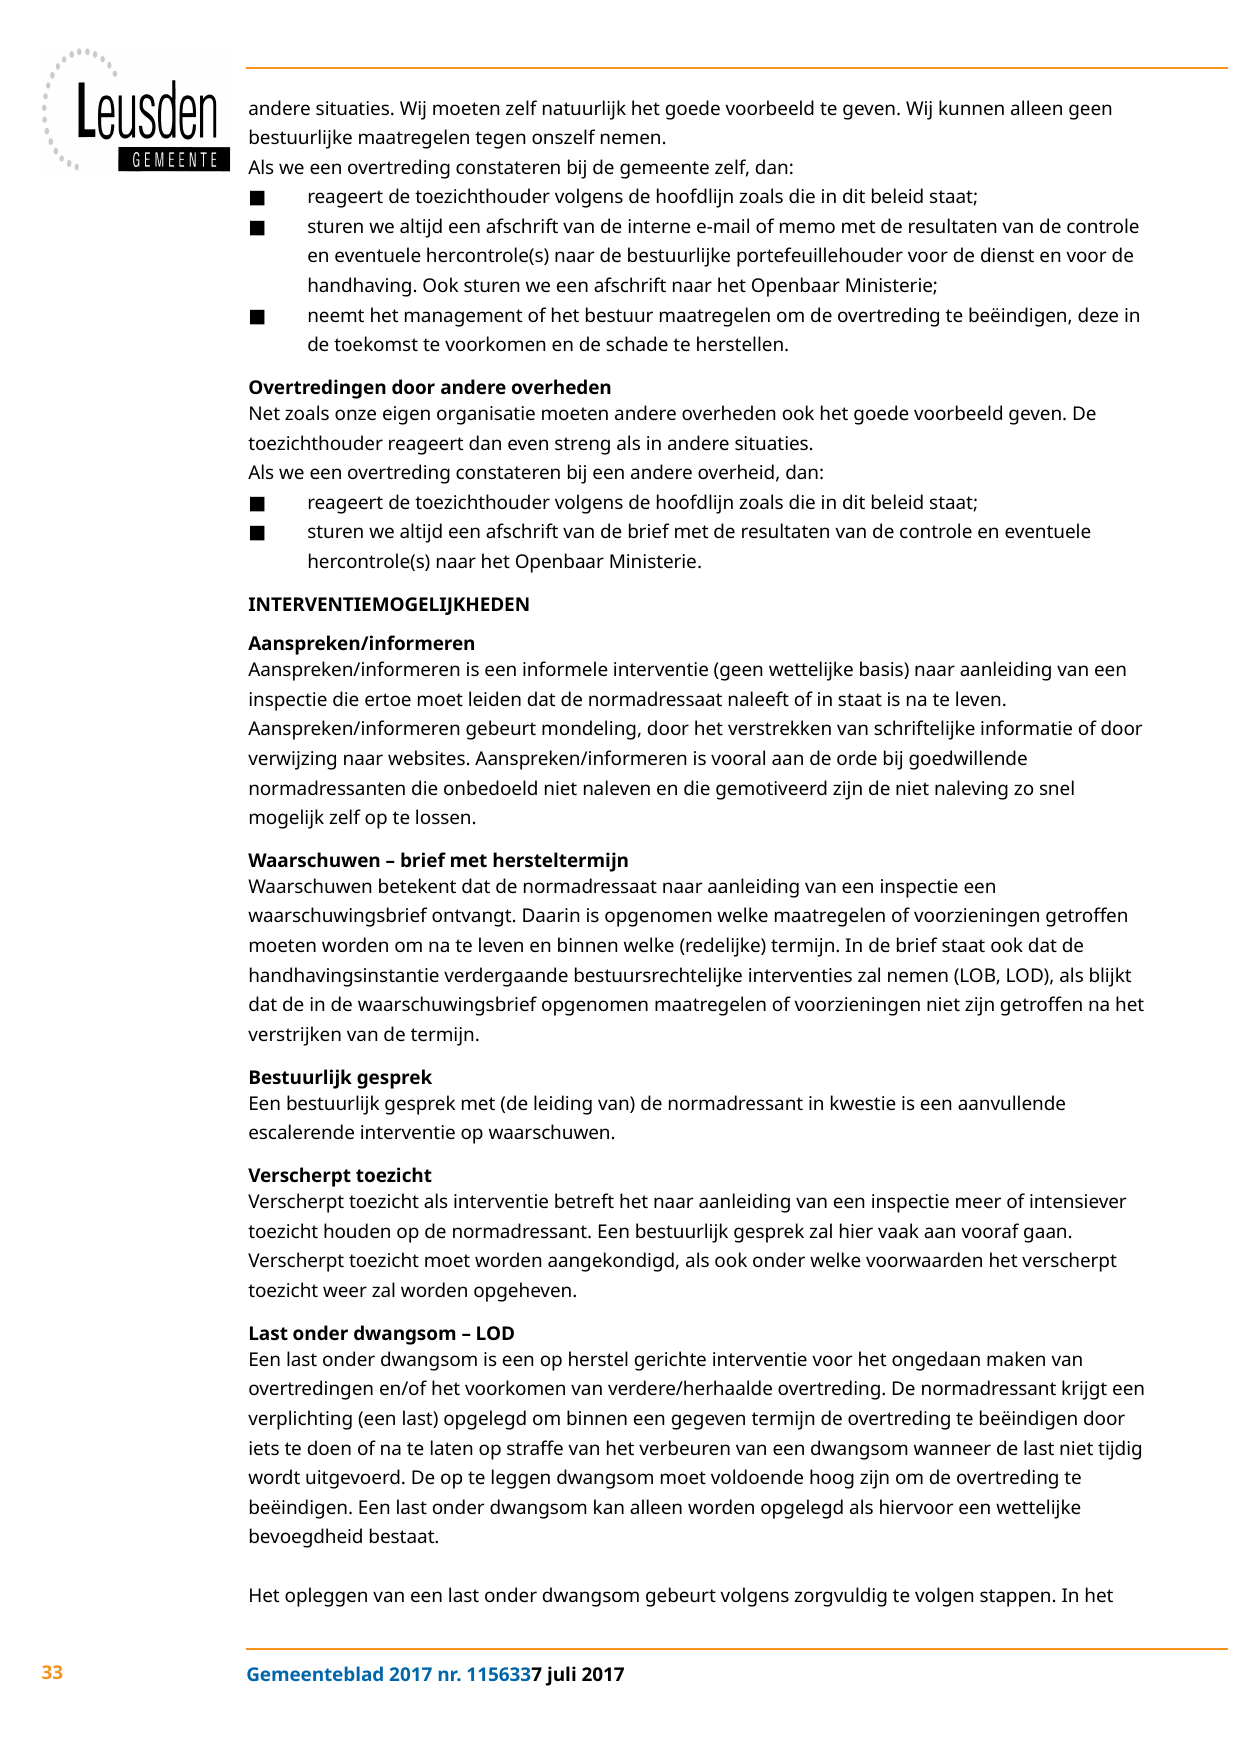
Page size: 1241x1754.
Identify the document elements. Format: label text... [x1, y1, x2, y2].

text Net zoals onze eigen organisatie moeten andere overheden ook het goede voorbeeld geven. De toezichthouder reageert dan even streng als in andere situaties. [248, 400, 1152, 456]
text Als we een overtreding constateren bij een andere overheid, dan: [248, 459, 1152, 485]
list sturen we altijd een afschrift van de interne e-mail of memo met de resultaten van de controle en eventuele hercontrole(s) naar de bestuurlijke portefeuillehouder voor de dienst en voor de handhaving. Ook sturen we een afschrift naar het Openbaar Ministerie; [248, 213, 1152, 298]
text Verscherpt toezicht als interventie betreft het naar aanleiding van een inspectie meer of intensiever toezicht houden op de normadressant. Een bestuurlijk gesprek zal hier vaak aan vooraf gaan. Verscherpt toezicht moet worden aangekondigd, als ook onder welke voorwaarden het verscherpt toezicht weer zal worden opgeheven. [248, 1188, 1152, 1303]
text Last onder dwangsom – LOD [248, 1320, 1152, 1346]
text Aanspreken/informeren [248, 631, 1152, 656]
text Overtredingen door andere overheden [248, 374, 1152, 400]
list reageert de toezichthouder volgens de hoofdlijn zoals die in dit beleid staat; [248, 489, 1152, 515]
list neemt het management of het bestuur maatregelen om de overtreding te beëindigen, deze in de toekomst te voorkomen en de schade te herstellen. [248, 302, 1152, 357]
text andere situaties. Wij moeten zelf natuurlijk het goede voorbeeld te geven. Wij kunnen alleen geen bestuurlijke maatregelen tegen onszelf nemen. [248, 95, 1152, 150]
text Het opleggen van een last onder dwangsom gebeurt volgens zorgvuldig te volgen stappen. In het [248, 1583, 1152, 1608]
list sturen we altijd een afschrift van de brief met de resultaten van de controle en eventuele hercontrole(s) naar het Openbaar Ministerie. [248, 519, 1152, 574]
text Als we een overtreding constateren bij de gemeente zelf, dan: [248, 154, 1152, 180]
picture [41, 47, 231, 172]
list reageert de toezichthouder volgens de hoofdlijn zoals die in dit beleid staat; [248, 183, 1152, 209]
text Bestuurlijk gesprek [248, 1064, 1152, 1090]
text Aanspreken/informeren is een informele interventie (geen wettelijke basis) naar aanleiding van een inspectie die ertoe moet leiden dat de normadressaat naleeft of in staat is na te leven. Aanspreken/informeren gebeurt mondeling, door het verstrekken van schriftelijke informatie of door verwijzing naar websites. Aanspreken/informeren is vooral aan de orde bij goedwillende normadressanten die onbedoeld niet naleven en die gemotiveerd zijn de niet naleving zo snel mogelijk zelf op te lossen. [248, 656, 1152, 830]
text Waarschuwen betekent dat de normadressaat naar aanleiding van een inspectie een waarschuwingsbrief ontvangt. Daarin is opgenomen welke maatregelen of voorzieningen getroffen moeten worden om na te leven en binnen welke (redelijke) termijn. In de brief staat ook dat de handhavingsinstantie verdergaande bestuursrechtelijke interventies zal nemen (LOB, LOD), als blijkt dat de in de waarschuwingsbrief opgenomen maatregelen of voorzieningen niet zijn getroffen na het verstrijken van de termijn. [248, 873, 1152, 1047]
text INTERVENTIEMOGELIJKHEDEN [248, 591, 1152, 617]
text Waarschuwen – brief met hersteltermijn [248, 847, 1152, 873]
text Een bestuurlijk gesprek met (de leiding van) de normadressant in kwestie is een aanvullende escalerende interventie op waarschuwen. [248, 1090, 1152, 1145]
text Verscherpt toezicht [248, 1163, 1152, 1188]
text Een last onder dwangsom is een op herstel gerichte interventie voor het ongedaan maken van overtredingen en/of het voorkomen van verdere/herhaalde overtreding. De normadressant krijgt een verplichting (een last) opgelegd om binnen een gegeven termijn de overtreding te beëindigen door iets te doen of na te laten op straffe van het verbeuren van een dwangsom wanneer de last niet tijdig wordt uitgevoerd. De op te leggen dwangsom moet voldoende hoog zijn om de overtreding te beëindigen. Een last onder dwangsom kan alleen worden opgelegd als hiervoor een wettelijke bevoegdheid bestaat. [248, 1346, 1152, 1549]
